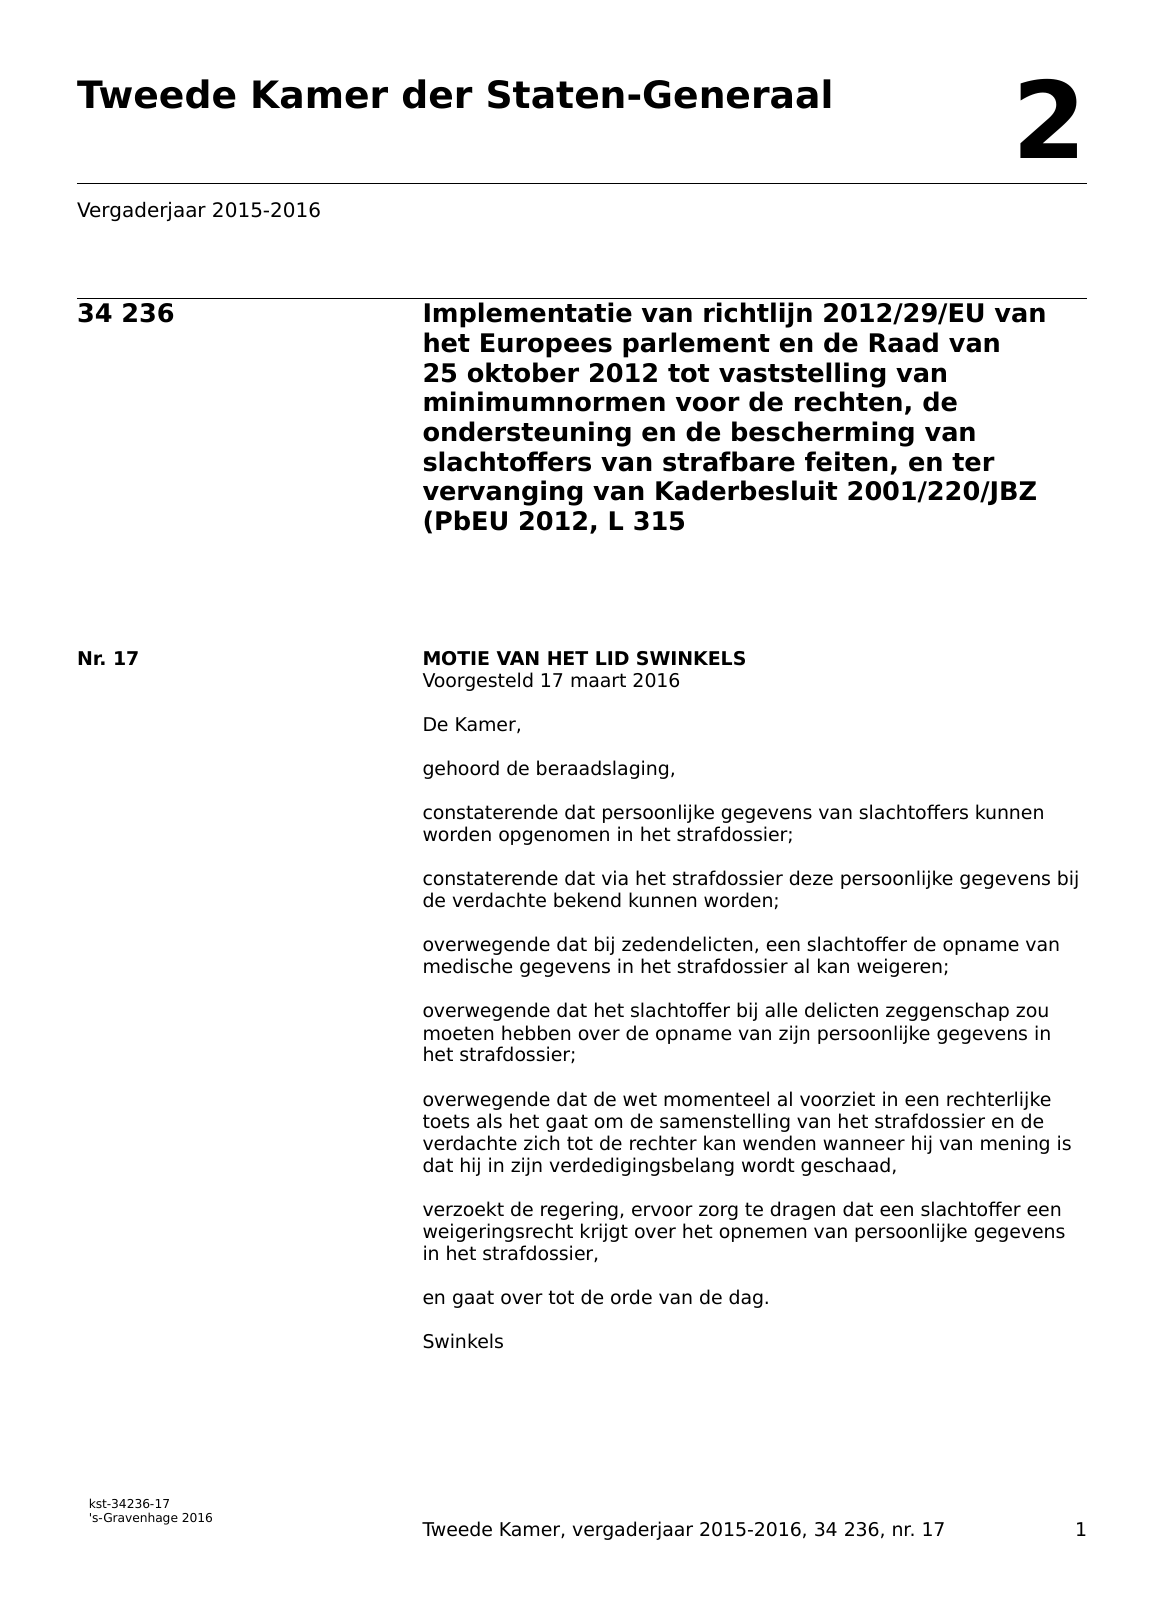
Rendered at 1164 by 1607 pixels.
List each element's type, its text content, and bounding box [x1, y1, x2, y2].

subtitle Nr. 17 MOTIE VAN HET LID SWINKELS [77, 647, 1087, 669]
text en gaat over tot de orde van de dag. [422, 1287, 1087, 1309]
table_header 2 [886, 59, 1087, 183]
table_header Tweede Kamer der Staten-Generaal [77, 59, 886, 183]
text overwegende dat de wet momenteel al voorziet in een rechterlijke toets als het gaat om de samenstelling van het strafdossier en de verdachte zich tot de rechter kan wenden wanneer hij van mening is dat hij in zijn verdedigingsbelang wordt geschaad, [422, 1088, 1087, 1176]
text overwegende dat bij zedendelicten, een slachtoffer de opname van medische gegevens in het strafdossier al kan weigeren; [422, 934, 1087, 978]
text overwegende dat het slachtoffer bij alle delicten zeggenschap zou moeten hebben over de opname van zijn persoonlijke gegevens in het strafdossier; [422, 1000, 1087, 1066]
text kst-34236-17 [88, 1497, 323, 1511]
subtitle 34 236 Implementatie van richtlijn 2012/29/EU van het Europees parlement en de Raad van 25 oktober 2012 tot vaststelling van minimumnormen voor de rechten, de ondersteuning en de bescherming van slachtoffers van strafbare feiten, en ter vervanging van Kaderbesluit 2001/220/JBZ (PbEU 2012, L 315 [77, 299, 1087, 536]
text constaterende dat via het strafdossier deze persoonlijke gegevens bij de verdachte bekend kunnen worden; [422, 868, 1087, 912]
text constaterende dat persoonlijke gegevens van slachtoffers kunnen worden opgenomen in het strafdossier; [422, 802, 1087, 846]
text gehoord de beraadslaging, [422, 758, 1087, 780]
text De Kamer, [422, 714, 1087, 736]
text Swinkels [422, 1331, 1087, 1353]
table_cell Vergaderjaar 2015-2016 [77, 184, 1087, 298]
text 's-Gravenhage 2016 [88, 1511, 323, 1525]
text Voorgesteld 17 maart 2016 [422, 669, 1087, 691]
text verzoekt de regering, ervoor zorg te dragen dat een slachtoffer een weigeringsrecht krijgt over het opnemen van persoonlijke gegevens in het strafdossier, [422, 1199, 1087, 1264]
